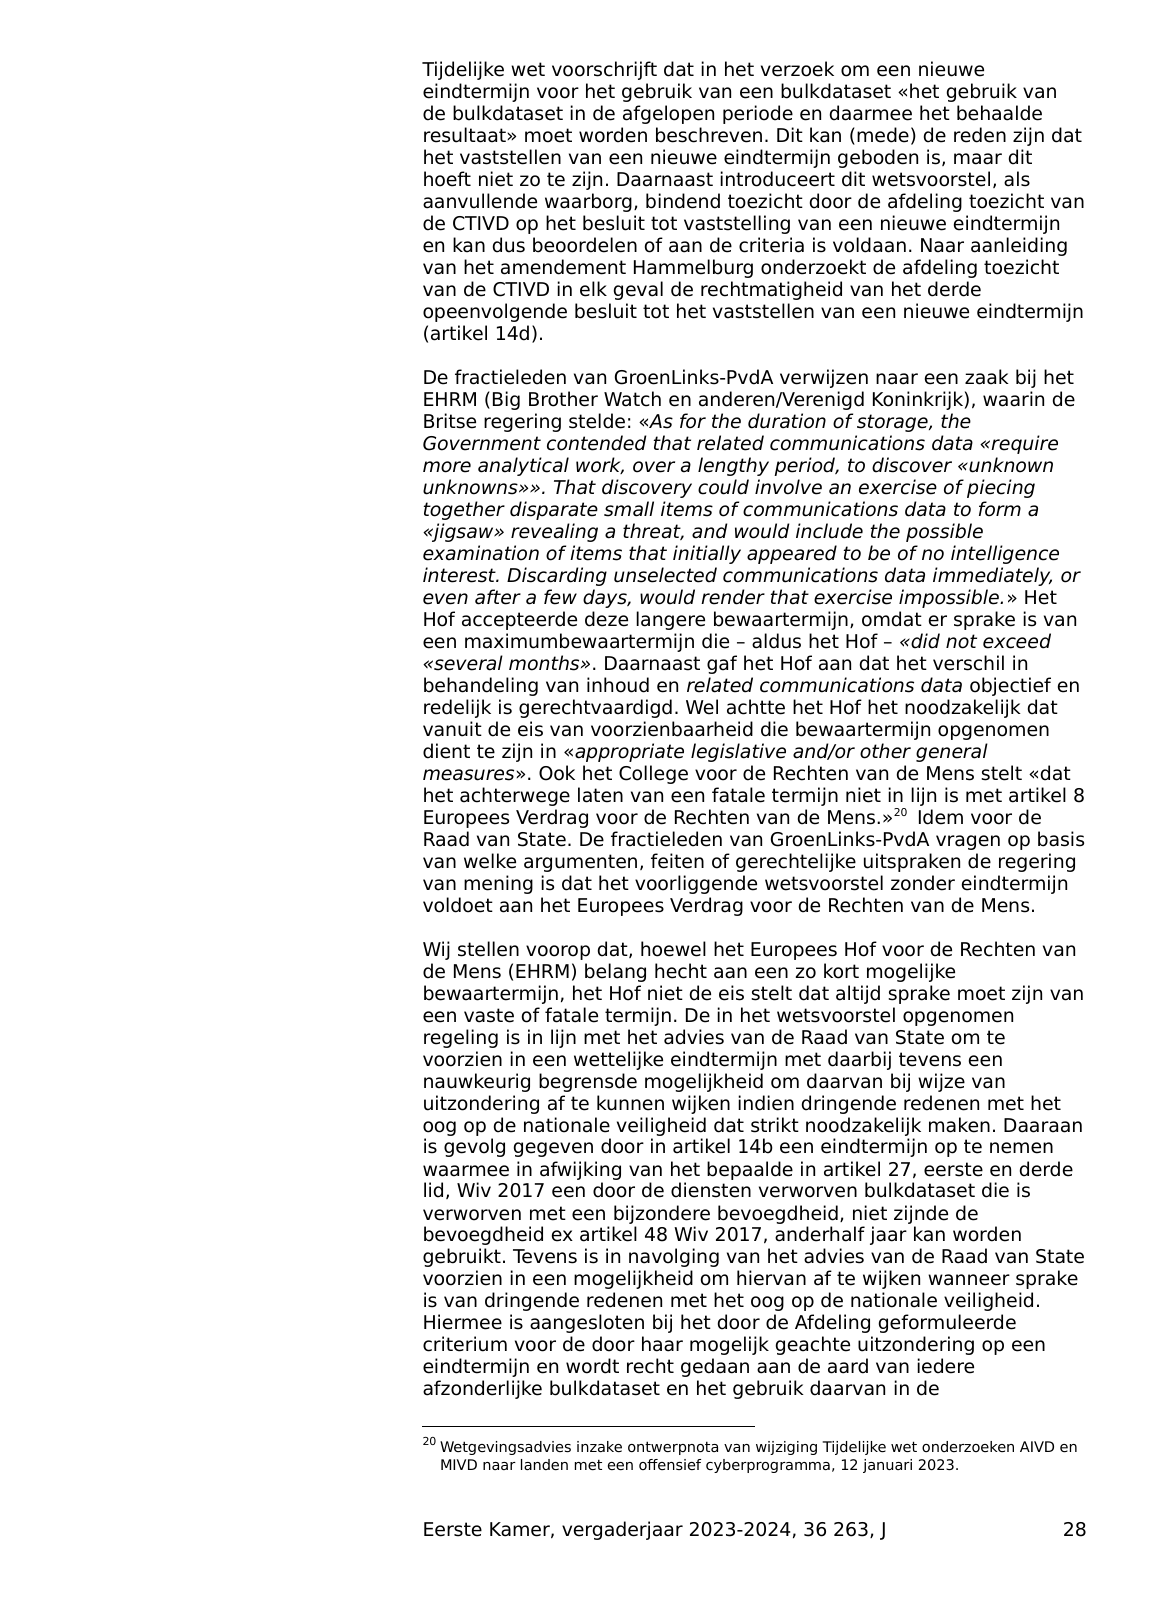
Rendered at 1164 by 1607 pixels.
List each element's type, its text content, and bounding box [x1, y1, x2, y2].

text De fractieleden van GroenLinks-PvdA verwijzen naar een zaak bij het EHRM (Big Brother Watch en anderen/Verenigd Koninkrijk), waarin de Britse regering stelde: «As for the duration of storage, the Government contended that related communications data «require more analytical work, over a lengthy period, to discover «unknown unknowns»». That discovery could involve an exercise of piecing together disparate small items of communications data to form a «jigsaw» revealing a threat, and would include the possible examination of items that initially appeared to be of no intelligence interest. Discarding unselected communications data immediately, or even after a few days, would render that exercise impossible.» Het Hof accepteerde deze langere bewaartermijn, omdat er sprake is van een maximumbewaartermijn die – aldus het Hof – «did not exceed «several months». Daarnaast gaf het Hof aan dat het verschil in behandeling van inhoud en related communications data objectief en redelijk is gerechtvaardigd. Wel achtte het Hof het noodzakelijk dat vanuit de eis van voorzienbaarheid die bewaartermijn opgenomen dient te zijn in «appropriate legislative and/or other general measures». Ook het College voor de Rechten van de Mens stelt «dat het achterwege laten van een fatale termijn niet in lijn is met artikel 8 Europees Verdrag voor de Rechten van de Mens.» Idem voor de Raad van State. De fractieleden van GroenLinks-PvdA vragen op basis van welke argumenten, feiten of gerechtelijke uitspraken de regering van mening is dat het voorliggende wetsvoorstel zonder eindtermijn voldoet aan het Europees Verdrag voor de Rechten van de Mens. [422, 367, 1087, 916]
text Wij stellen voorop dat, hoewel het Europees Hof voor de Rechten van de Mens (EHRM) belang hecht aan een zo kort mogelijke bewaartermijn, het Hof niet de eis stelt dat altijd sprake moet zijn van een vaste of fatale termijn. De in het wetsvoorstel opgenomen regeling is in lijn met het advies van de Raad van State om te voorzien in een wettelijke eindtermijn met daarbij tevens een nauwkeurig begrensde mogelijkheid om daarvan bij wijze van uitzondering af te kunnen wijken indien dringende redenen met het oog op de nationale veiligheid dat strikt noodzakelijk maken. Daaraan is gevolg gegeven door in artikel 14b een eindtermijn op te nemen waarmee in afwijking van het bepaalde in artikel 27, eerste en derde lid, Wiv 2017 een door de diensten verworven bulkdataset die is verworven met een bijzondere bevoegdheid, niet zijnde de bevoegdheid ex artikel 48 Wiv 2017, anderhalf jaar kan worden gebruikt. Tevens is in navolging van het advies van de Raad van State voorzien in een mogelijkheid om hiervan af te wijken wanneer sprake is van dringende redenen met het oog op de nationale veiligheid. Hiermee is aangesloten bij het door de Afdeling geformuleerde criterium voor de door haar mogelijk geachte uitzondering op een eindtermijn en wordt recht gedaan aan de aard van iedere afzonderlijke bulkdataset en het gebruik daarvan in de [422, 939, 1087, 1400]
text Tijdelijke wet voorschrijft dat in het verzoek om een nieuwe eindtermijn voor het gebruik van een bulkdataset «het gebruik van de bulkdataset in de afgelopen periode en daarmee het behaalde resultaat» moet worden beschreven. Dit kan (mede) de reden zijn dat het vaststellen van een nieuwe eindtermijn geboden is, maar dit hoeft niet zo te zijn. Daarnaast introduceert dit wetsvoorstel, als aanvullende waarborg, bindend toezicht door de afdeling toezicht van de CTIVD op het besluit tot vaststelling van een nieuwe eindtermijn en kan dus beoordelen of aan de criteria is voldaan. Naar aanleiding van het amendement Hammelburg onderzoekt de afdeling toezicht van de CTIVD in elk geval de rechtmatigheid van het derde opeenvolgende besluit tot het vaststellen van een nieuwe eindtermijn (artikel 14d). [422, 59, 1087, 345]
text Wetgevingsadvies inzake ontwerpnota van wijziging Tijdelijke wet onderzoeken AIVD en MIVD naar landen met een offensief cyberprogramma, 12 januari 2023. [422, 1435, 1087, 1474]
